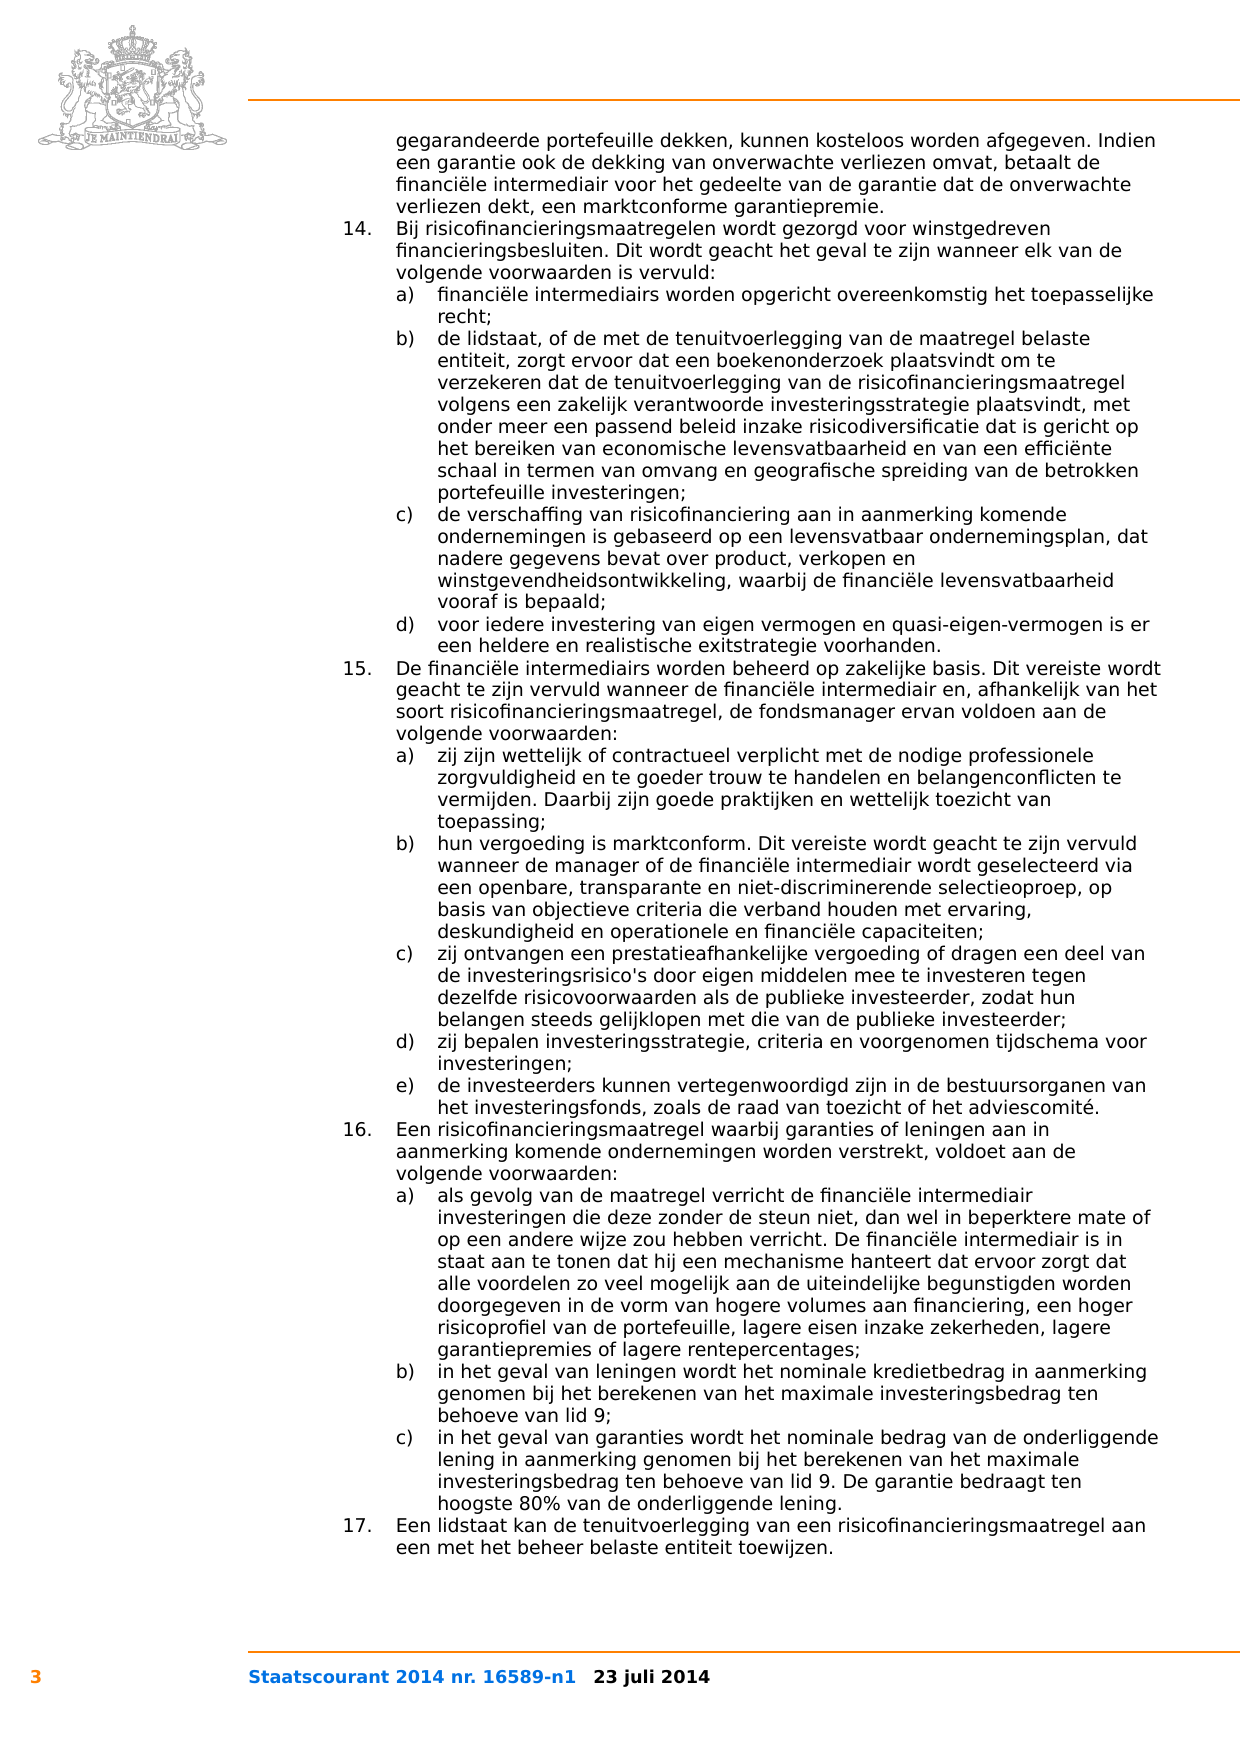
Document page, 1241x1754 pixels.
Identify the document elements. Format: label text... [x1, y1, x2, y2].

picture [38, 25, 227, 150]
text a) als gevolg van de maatregel verricht de financiële intermediair investeringen die deze zonder de steun niet, dan wel in beperktere mate of op een andere wijze zou hebben verricht. De financiële intermediair is in staat aan te tonen dat hij een mechanisme hanteert dat ervoor zorgt dat alle voordelen zo veel mogelijk aan de uiteindelijke begunstigden worden doorgegeven in de vorm van hogere volumes aan financiering, een hoger risicoprofiel van de portefeuille, lagere eisen inzake zekerheden, lagere garantiepremies of lagere rentepercentages; [396, 1185, 1163, 1361]
text c) in het geval van garanties wordt het nominale bedrag van de onderliggende lening in aanmerking genomen bij het berekenen van het maximale investeringsbedrag ten behoeve van lid 9. De garantie bedraagt ten hoogste 80% van de onderliggende lening. [396, 1427, 1163, 1514]
text a) financiële intermediairs worden opgericht overeenkomstig het toepasselijke recht; [396, 284, 1163, 328]
text d) voor iedere investering van eigen vermogen en quasi-eigen-vermogen is er een heldere en realistische exitstrategie voorhanden. [396, 613, 1163, 657]
text 16. Een risicofinancieringsmaatregel waarbij garanties of leningen aan in aanmerking komende ondernemingen worden verstrekt, voldoet aan de volgende voorwaarden: [342, 1119, 1163, 1185]
text c) zij ontvangen een prestatieafhankelijke vergoeding of dragen een deel van de investeringsrisico's door eigen middelen mee te investeren tegen dezelfde risicovoorwaarden als de publieke investeerder, zodat hun belangen steeds gelijklopen met die van de publieke investeerder; [396, 943, 1163, 1031]
text gegarandeerde portefeuille dekken, kunnen kosteloos worden afgegeven. Indien een garantie ook de dekking van onverwachte verliezen omvat, betaalt de financiële intermediair voor het gedeelte van de garantie dat de onverwachte verliezen dekt, een marktconforme garantiepremie. [342, 130, 1163, 218]
text b) hun vergoeding is marktconform. Dit vereiste wordt geacht te zijn vervuld wanneer de manager of de financiële intermediair wordt geselecteerd via een openbare, transparante en niet-discriminerende selectieoproep, op basis van objectieve criteria die verband houden met ervaring, deskundigheid en operationele en financiële capaciteiten; [396, 833, 1163, 943]
text b) de lidstaat, of de met de tenuitvoerlegging van de maatregel belaste entiteit, zorgt ervoor dat een boekenonderzoek plaatsvindt om te verzekeren dat de tenuitvoerlegging van de risicofinancieringsmaatregel volgens een zakelijk verantwoorde investeringsstrategie plaatsvindt, met onder meer een passend beleid inzake risicodiversificatie dat is gericht op het bereiken van economische levensvatbaarheid en van een efficiënte schaal in termen van omvang en geografische spreiding van de betrokken portefeuille investeringen; [396, 328, 1163, 503]
text 15. De financiële intermediairs worden beheerd op zakelijke basis. Dit vereiste wordt geacht te zijn vervuld wanneer de financiële intermediair en, afhankelijk van het soort risicofinancieringsmaatregel, de fondsmanager ervan voldoen aan de volgende voorwaarden: [342, 657, 1163, 745]
text c) de verschaffing van risicofinanciering aan in aanmerking komende ondernemingen is gebaseerd op een levensvatbaar ondernemingsplan, dat nadere gegevens bevat over product, verkopen en winstgevendheidsontwikkeling, waarbij de financiële levensvatbaarheid vooraf is bepaald; [396, 503, 1163, 613]
text b) in het geval van leningen wordt het nominale kredietbedrag in aanmerking genomen bij het berekenen van het maximale investeringsbedrag ten behoeve van lid 9; [396, 1361, 1163, 1427]
text d) zij bepalen investeringsstrategie, criteria en voorgenomen tijdschema voor investeringen; [396, 1031, 1163, 1075]
text 17. Een lidstaat kan de tenuitvoerlegging van een risicofinancieringsmaatregel aan een met het beheer belaste entiteit toewijzen. [342, 1514, 1163, 1558]
text e) de investeerders kunnen vertegenwoordigd zijn in de bestuursorganen van het investeringsfonds, zoals de raad van toezicht of het adviescomité. [396, 1075, 1163, 1119]
text 14. Bij risicofinancieringsmaatregelen wordt gezorgd voor winstgedreven financieringsbesluiten. Dit wordt geacht het geval te zijn wanneer elk van de volgende voorwaarden is vervuld: [342, 218, 1163, 284]
text a) zij zijn wettelijk of contractueel verplicht met de nodige professionele zorgvuldigheid en te goeder trouw te handelen en belangenconflicten te vermijden. Daarbij zijn goede praktijken en wettelijk toezicht van toepassing; [396, 745, 1163, 833]
